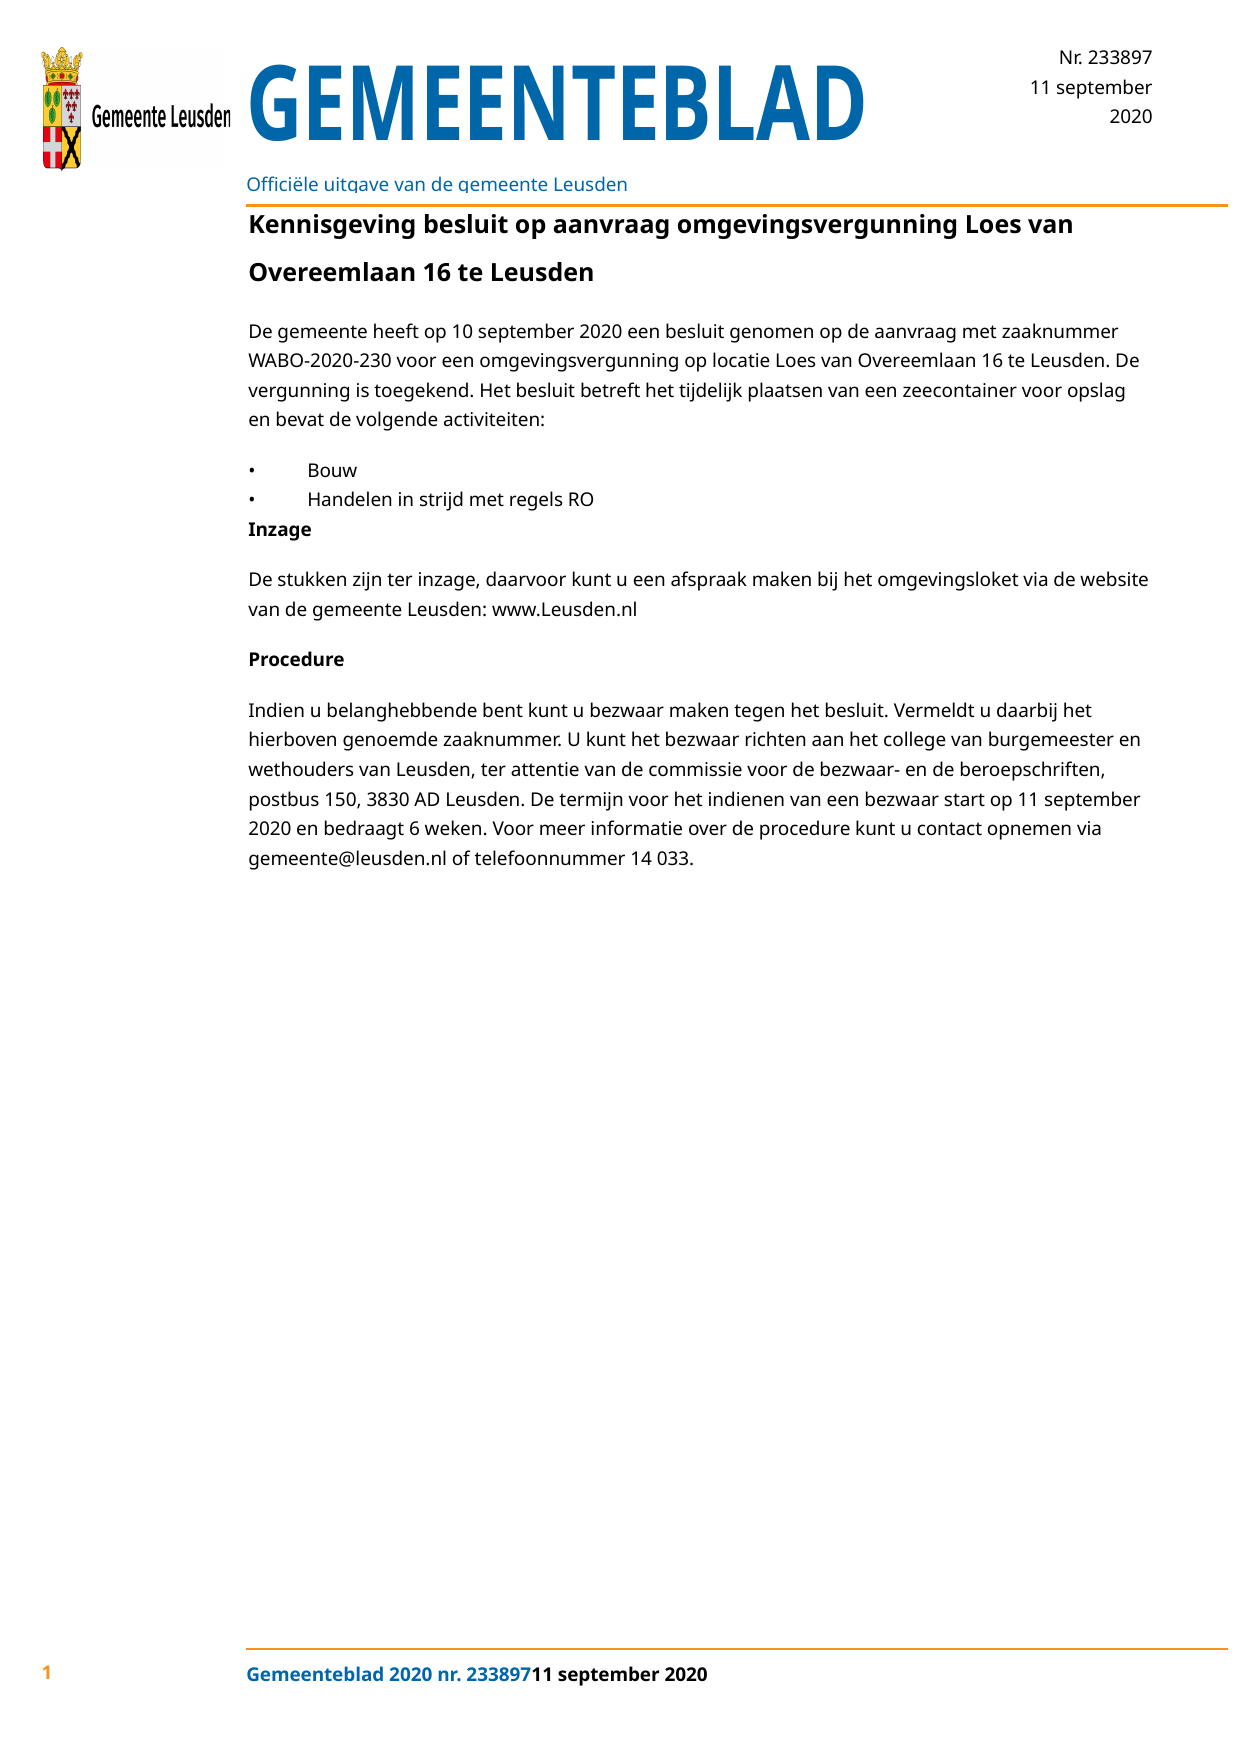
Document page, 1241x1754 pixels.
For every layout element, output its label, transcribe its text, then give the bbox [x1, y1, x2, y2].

text Procedure [248, 647, 1152, 672]
text Indien u belanghebbende bent kunt u bezwaar maken tegen het besluit. Vermeldt u daarbij het hierboven genoemde zaaknummer. U kunt het bezwaar richten aan het college van burgemeester en wethouders van Leusden, ter attentie van de commissie voor de bezwaar- en de beroepschriften, postbus 150, 3830 AD Leusden. De termijn voor het indienen van een bezwaar start op 11 september 2020 en bedraagt 6 weken. Voor meer informatie over de procedure kunt u contact opnemen via gemeente@leusden.nl of telefoonnummer 14 033. [248, 697, 1152, 871]
text De gemeente heeft op 10 september 2020 een besluit genomen op de aanvraag met zaaknummer WABO-2020-230 voor een omgevingsvergunning op locatie Loes van Overeemlaan 16 te Leusden. De vergunning is toegekend. Het besluit betreft het tijdelijk plaatsen van een zeecontainer voor opslag en bevat de volgende activiteiten: [248, 318, 1152, 432]
text Inzage [248, 516, 1152, 542]
text De stukken zijn ter inzage, daarvoor kunt u een afspraak maken bij het omgevingsloket via de website van de gemeente Leusden: www.Leusden.nl [248, 567, 1152, 622]
list Handelen in strijd met regels RO [248, 487, 1152, 512]
text Kennisgeving besluit op aanvraag omgevingsvergunning Loes van Overeemlaan 16 te Leusden [248, 207, 1152, 288]
picture [41, 47, 231, 172]
list Bouw [248, 457, 1152, 483]
